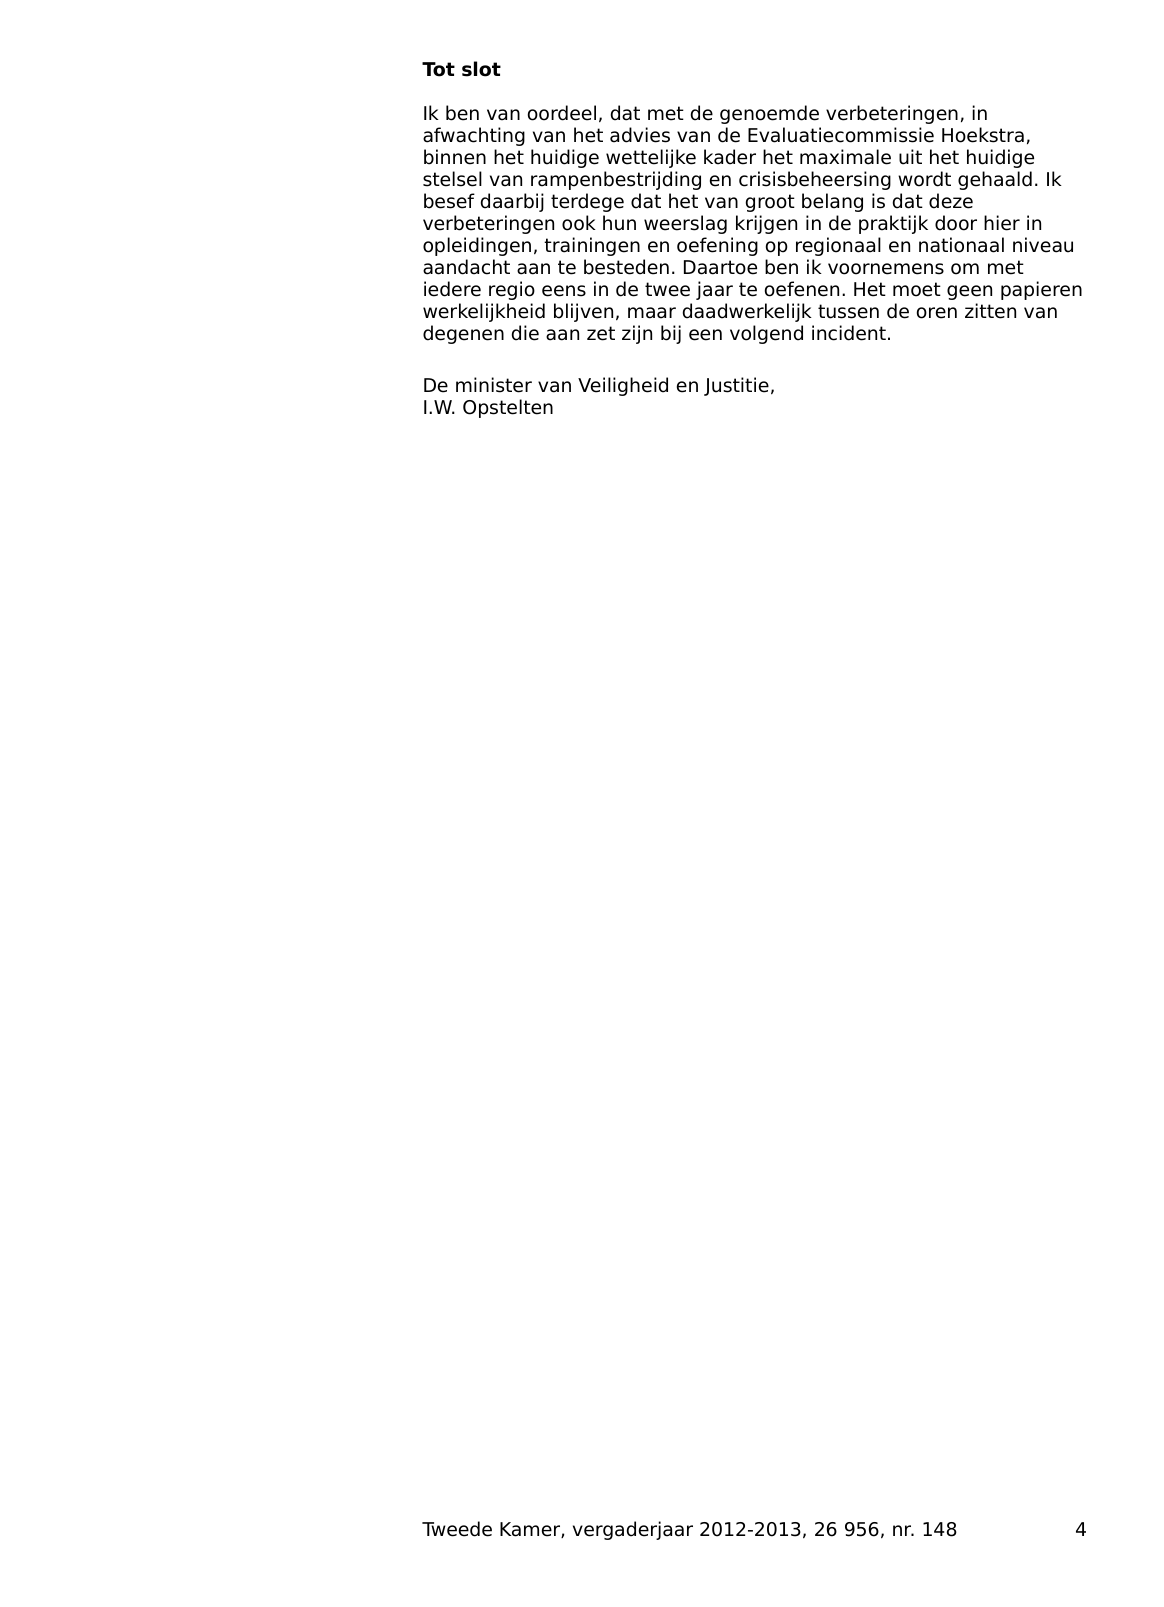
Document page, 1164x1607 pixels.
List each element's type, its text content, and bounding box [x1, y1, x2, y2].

subtitle Tot slot [422, 59, 1087, 81]
text Ik ben van oordeel, dat met de genoemde verbeteringen, in afwachting van het advies van de Evaluatiecommissie Hoekstra, binnen het huidige wettelijke kader het maximale uit het huidige stelsel van rampenbestrijding en crisisbeheersing wordt gehaald. Ik besef daarbij terdege dat het van groot belang is dat deze verbeteringen ook hun weerslag krijgen in de praktijk door hier in opleidingen, trainingen en oefening op regionaal en nationaal niveau aandacht aan te besteden. Daartoe ben ik voornemens om met iedere regio eens in de twee jaar te oefenen. Het moet geen papieren werkelijkheid blijven, maar daadwerkelijk tussen de oren zitten van degenen die aan zet zijn bij een volgend incident. [422, 103, 1087, 345]
text De minister van Veiligheid en Justitie, I.W. Opstelten [422, 375, 1087, 419]
